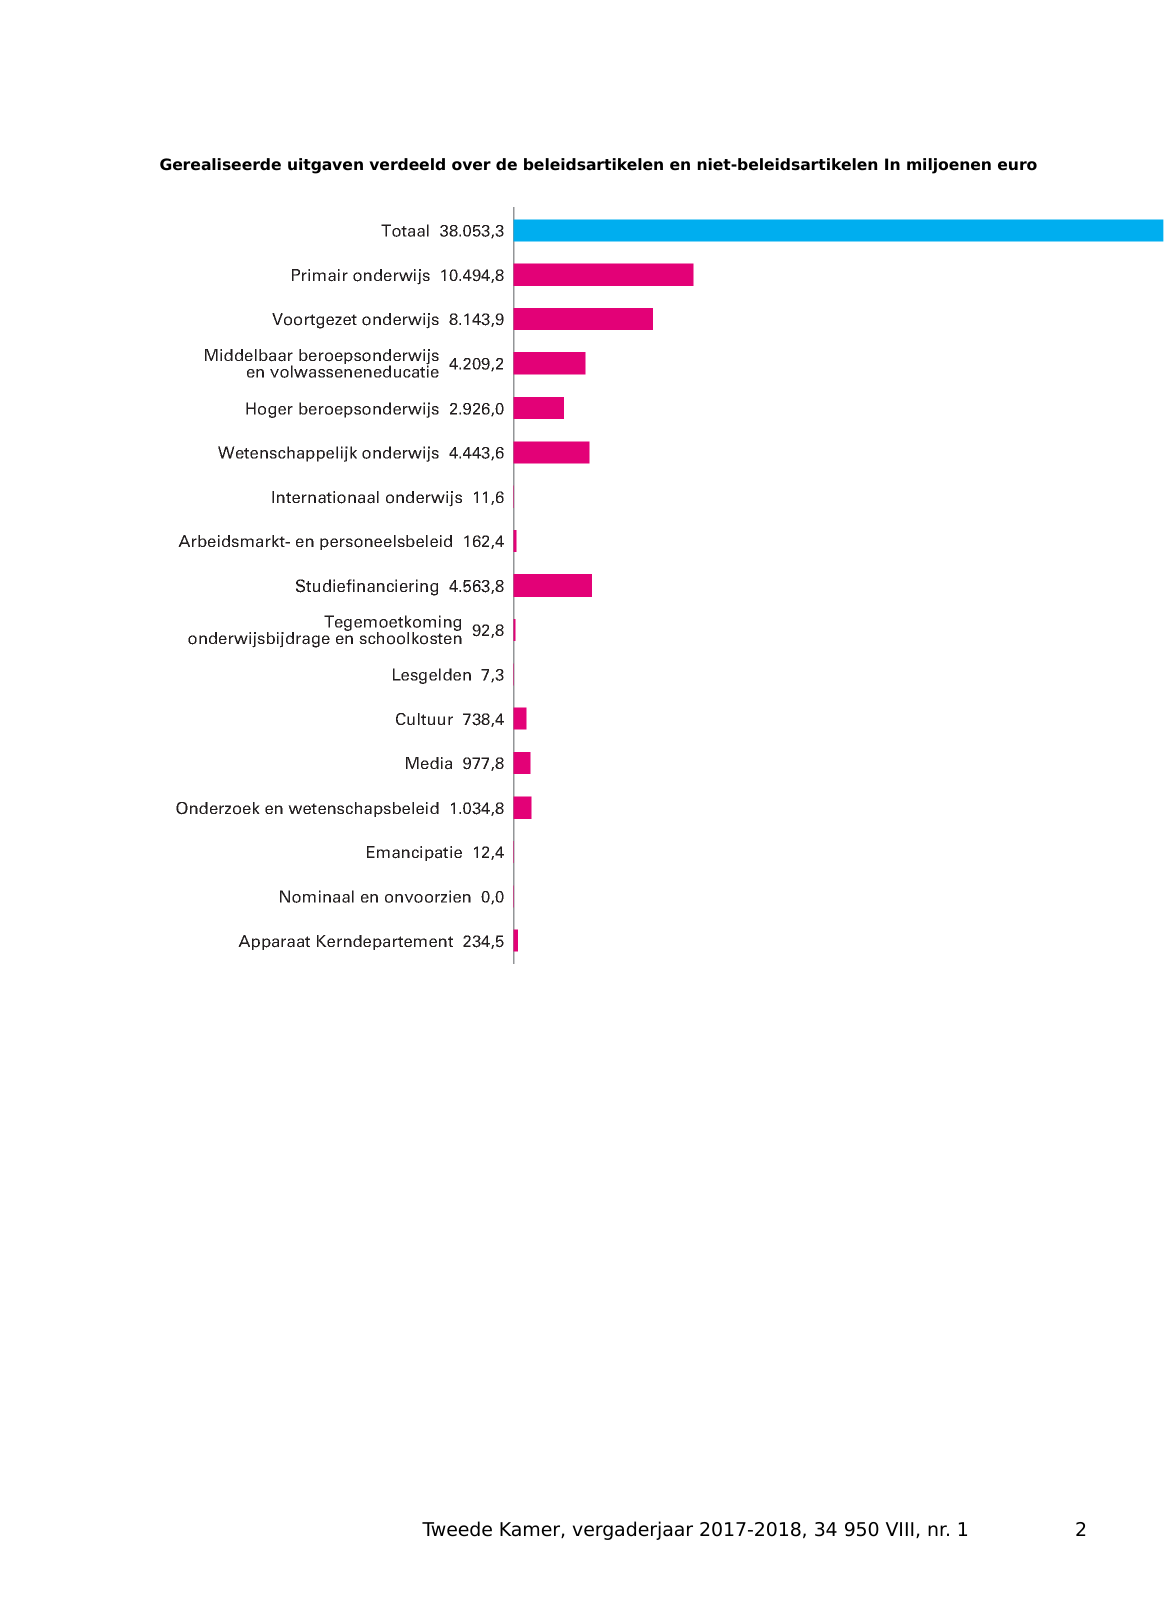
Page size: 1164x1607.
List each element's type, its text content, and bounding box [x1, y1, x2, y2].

text Gerealiseerde uitgaven verdeeld over de beleidsartikelen en niet-beleidsartikelen In miljoenen euro [159, 156, 1163, 174]
picture [159, 207, 1164, 964]
